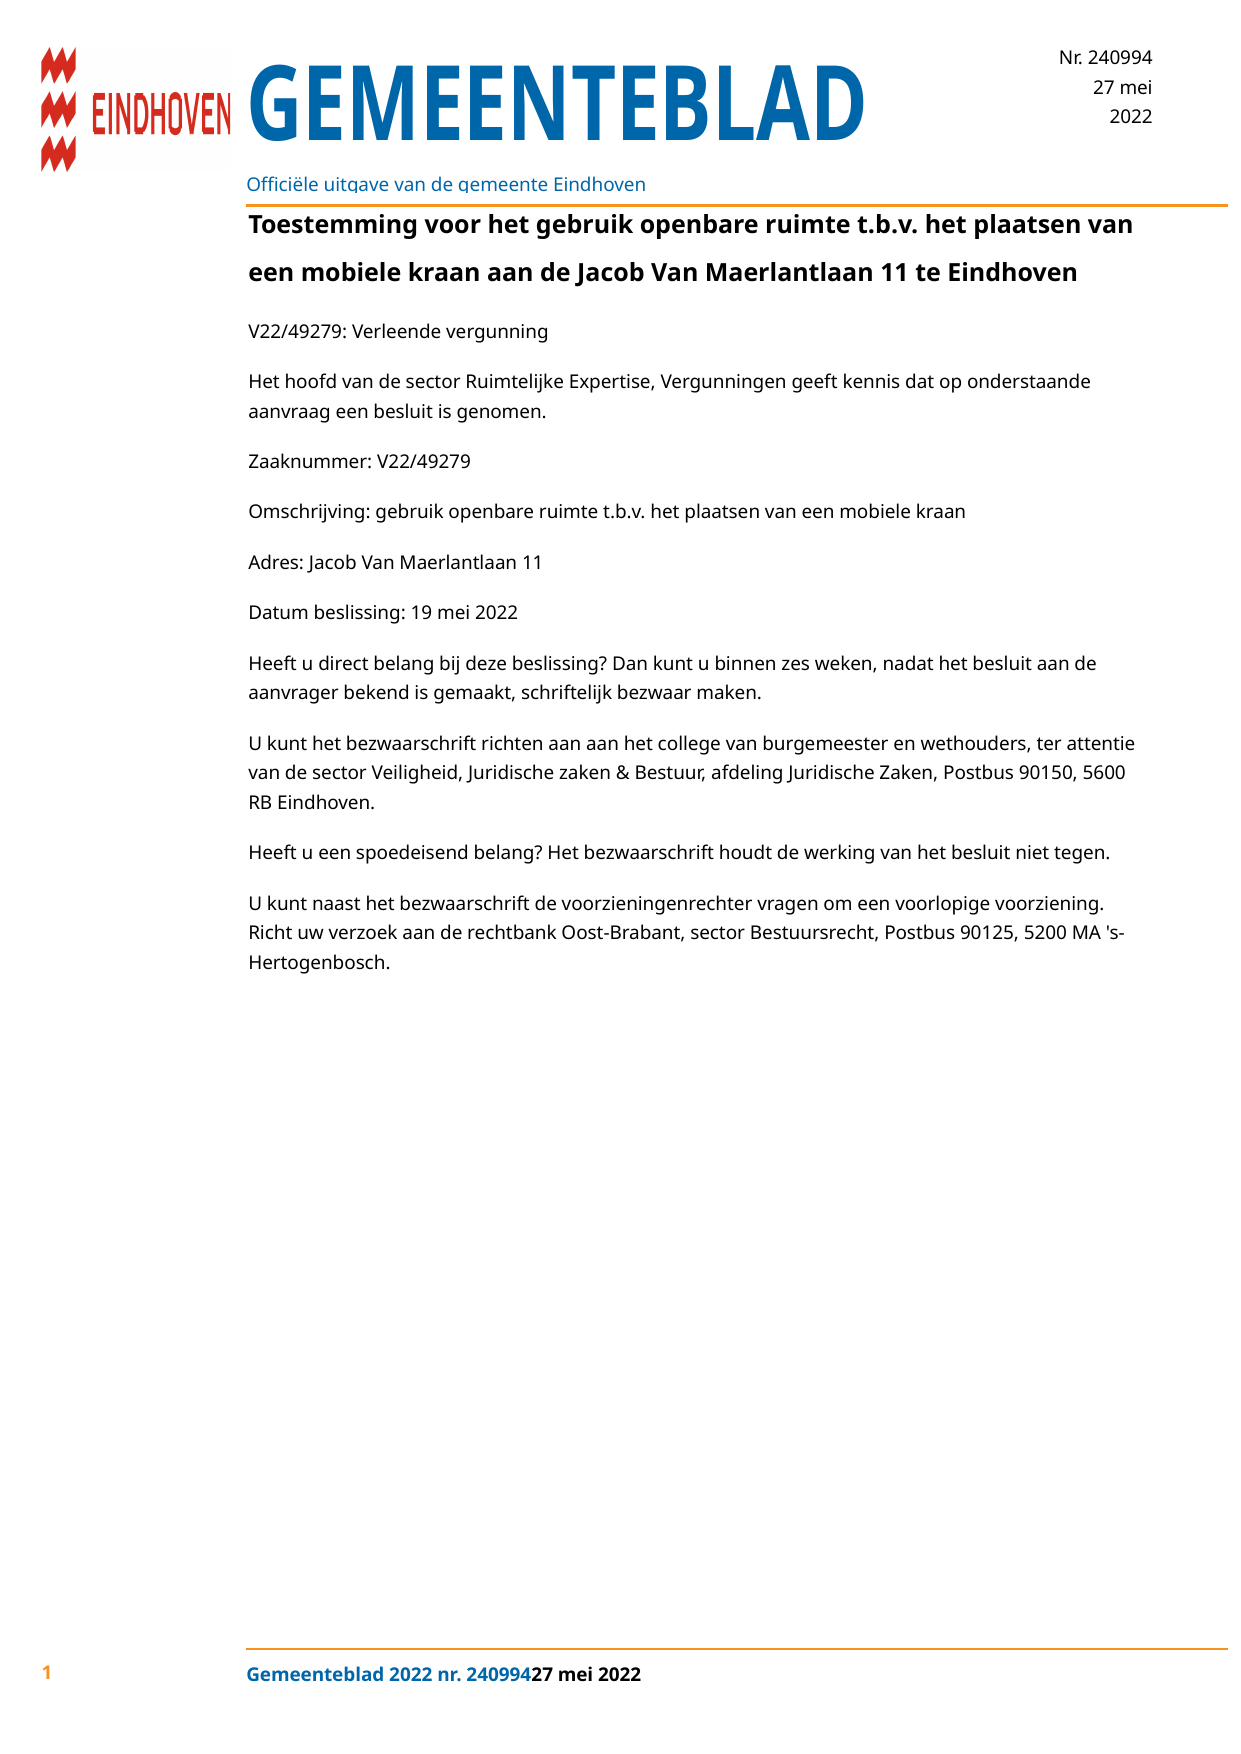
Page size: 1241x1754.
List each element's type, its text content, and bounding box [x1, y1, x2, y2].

text Omschrijving: gebruik openbare ruimte t.b.v. het plaatsen van een mobiele kraan [248, 499, 1152, 524]
text Toestemming voor het gebruik openbare ruimte t.b.v. het plaatsen van een mobiele kraan aan de Jacob Van Maerlantlaan 11 te Eindhoven [248, 207, 1152, 288]
text Datum beslissing: 19 mei 2022 [248, 599, 1152, 625]
text Adres: Jacob Van Maerlantlaan 11 [248, 549, 1152, 575]
picture [41, 47, 231, 172]
text Zaaknummer: V22/49279 [248, 448, 1152, 474]
text Heeft u een spoedeisend belang? Het bezwaarschrift houdt de werking van het besluit niet tegen. [248, 839, 1152, 865]
text Heeft u direct belang bij deze beslissing? Dan kunt u binnen zes weken, nadat het besluit aan de aanvrager bekend is gemaakt, schriftelijk bezwaar maken. [248, 650, 1152, 705]
text U kunt het bezwaarschrift richten aan aan het college van burgemeester en wethouders, ter attentie van de sector Veiligheid, Juridische zaken & Bestuur, afdeling Juridische Zaken, Postbus 90150, 5600 RB Eindhoven. [248, 730, 1152, 815]
text U kunt naast het bezwaarschrift de voorzieningenrechter vragen om een voorlopige voorziening. Richt uw verzoek aan de rechtbank Oost-Brabant, sector Bestuursrecht, Postbus 90125, 5200 MA 's-Hertogenbosch. [248, 890, 1152, 975]
text V22/49279: Verleende vergunning [248, 318, 1152, 344]
text Het hoofd van de sector Ruimtelijke Expertise, Vergunningen geeft kennis dat op onderstaande aanvraag een besluit is genomen. [248, 368, 1152, 424]
